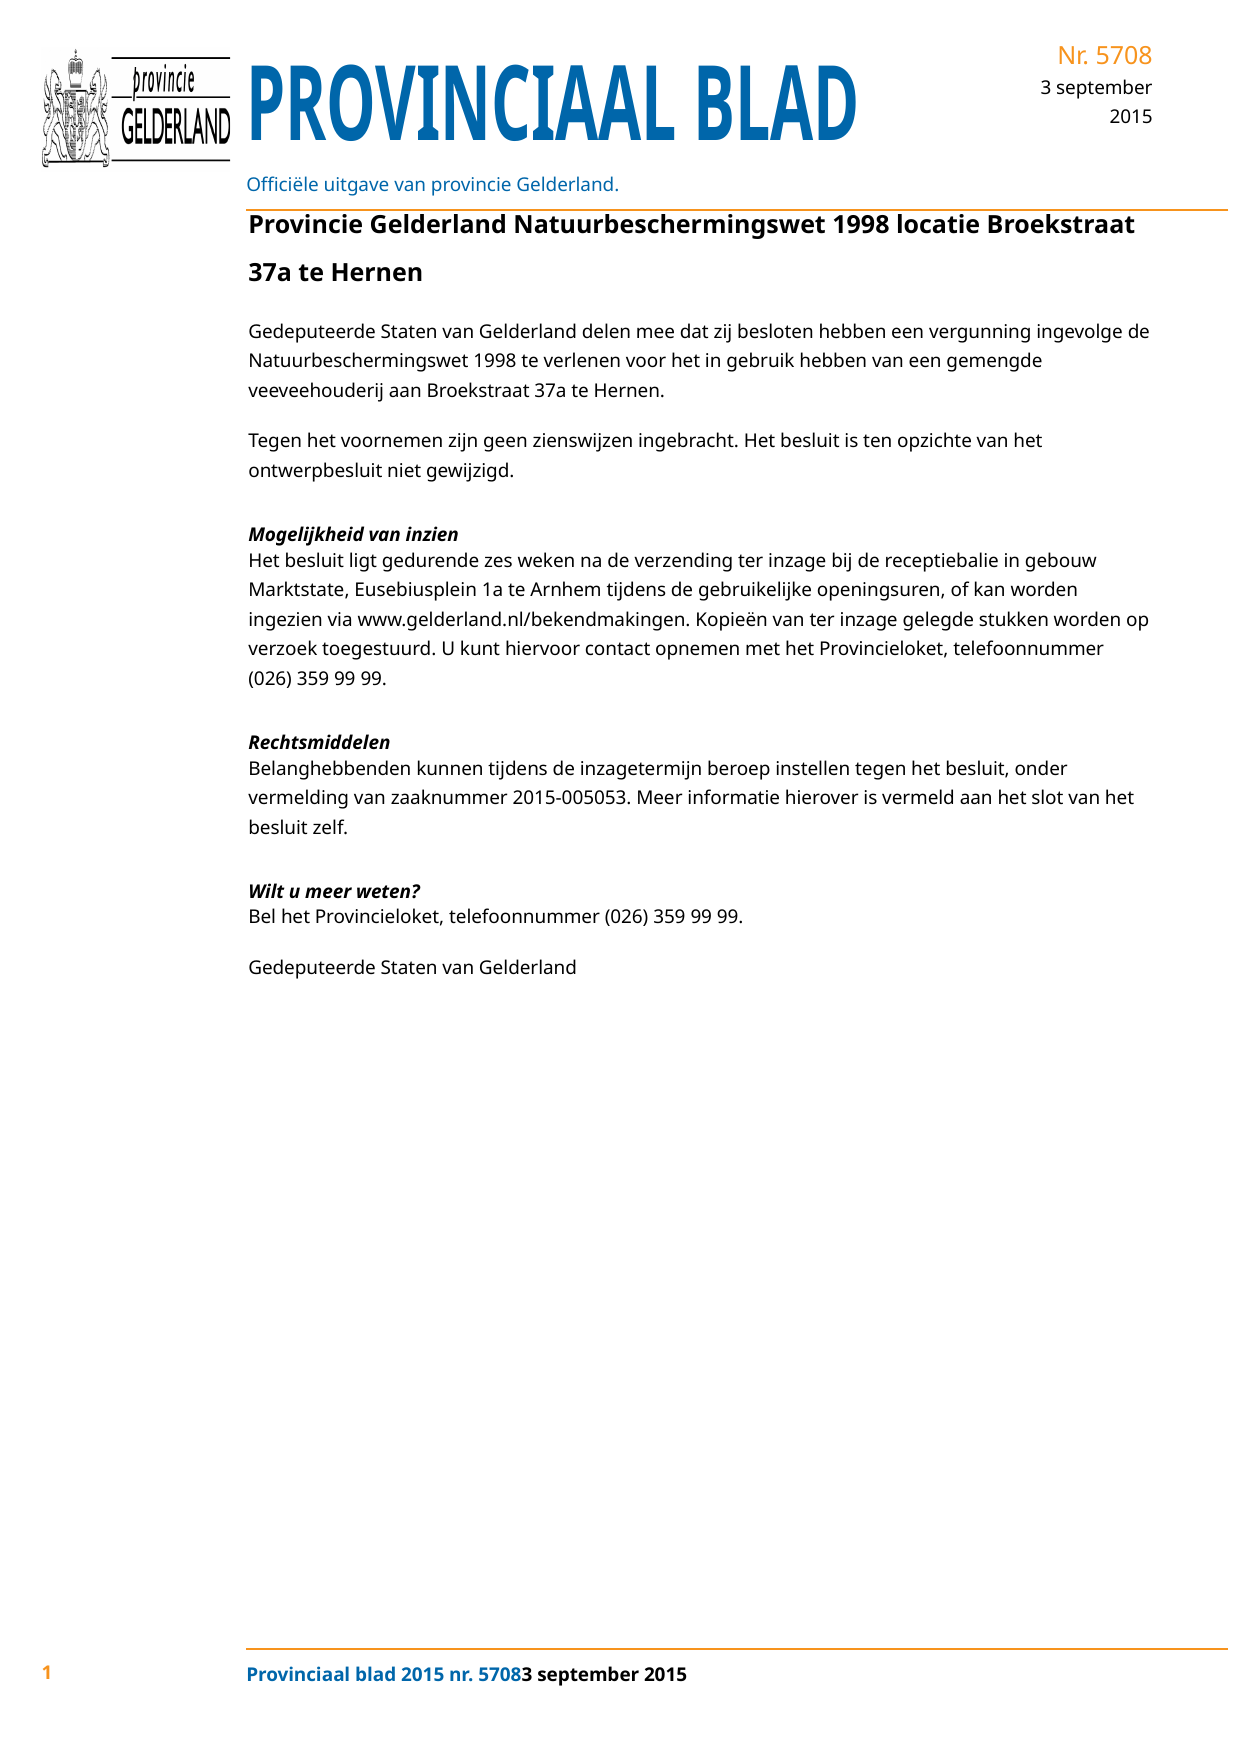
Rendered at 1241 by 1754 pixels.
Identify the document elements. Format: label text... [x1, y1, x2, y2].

text Tegen het voornemen zijn geen zienswijzen ingebracht. Het besluit is ten opzichte van het ontwerpbesluit niet gewijzigd. [248, 427, 1152, 483]
text Provincie Gelderland Natuurbeschermingswet 1998 locatie Broekstraat 37a te Hernen [248, 211, 1152, 288]
picture [41, 47, 231, 172]
text Mogelijkheid van inzien [248, 521, 1152, 547]
text Belanghebbenden kunnen tijdens de inzagetermijn beroep instellen tegen het besluit, onder vermelding van zaaknummer 2015-005053. Meer informatie hierover is vermeld aan het slot van het besluit zelf. [248, 755, 1152, 840]
text Gedeputeerde Staten van Gelderland delen mee dat zij besloten hebben een vergunning ingevolge de Natuurbeschermingswet 1998 te verlenen voor het in gebruik hebben van een gemengde veeveehouderij aan Broekstraat 37a te Hernen. [248, 318, 1152, 403]
text Gedeputeerde Staten van Gelderland [248, 954, 1152, 980]
text Wilt u meer weten? [248, 878, 1152, 904]
text Bel het Provincieloket, telefoonnummer (026) 359 99 99. [248, 904, 1152, 929]
text Rechtsmiddelen [248, 729, 1152, 755]
text Het besluit ligt gedurende zes weken na de verzending ter inzage bij de receptiebalie in gebouw Marktstate, Eusebiusplein 1a te Arnhem tijdens de gebruikelijke openingsuren, of kan worden ingezien via www.gelderland.nl/bekendmakingen. Kopieën van ter inzage gelegde stukken worden op verzoek toegestuurd. U kunt hiervoor contact opnemen met het Provincieloket, telefoonnummer (026) 359 99 99. [248, 547, 1152, 691]
